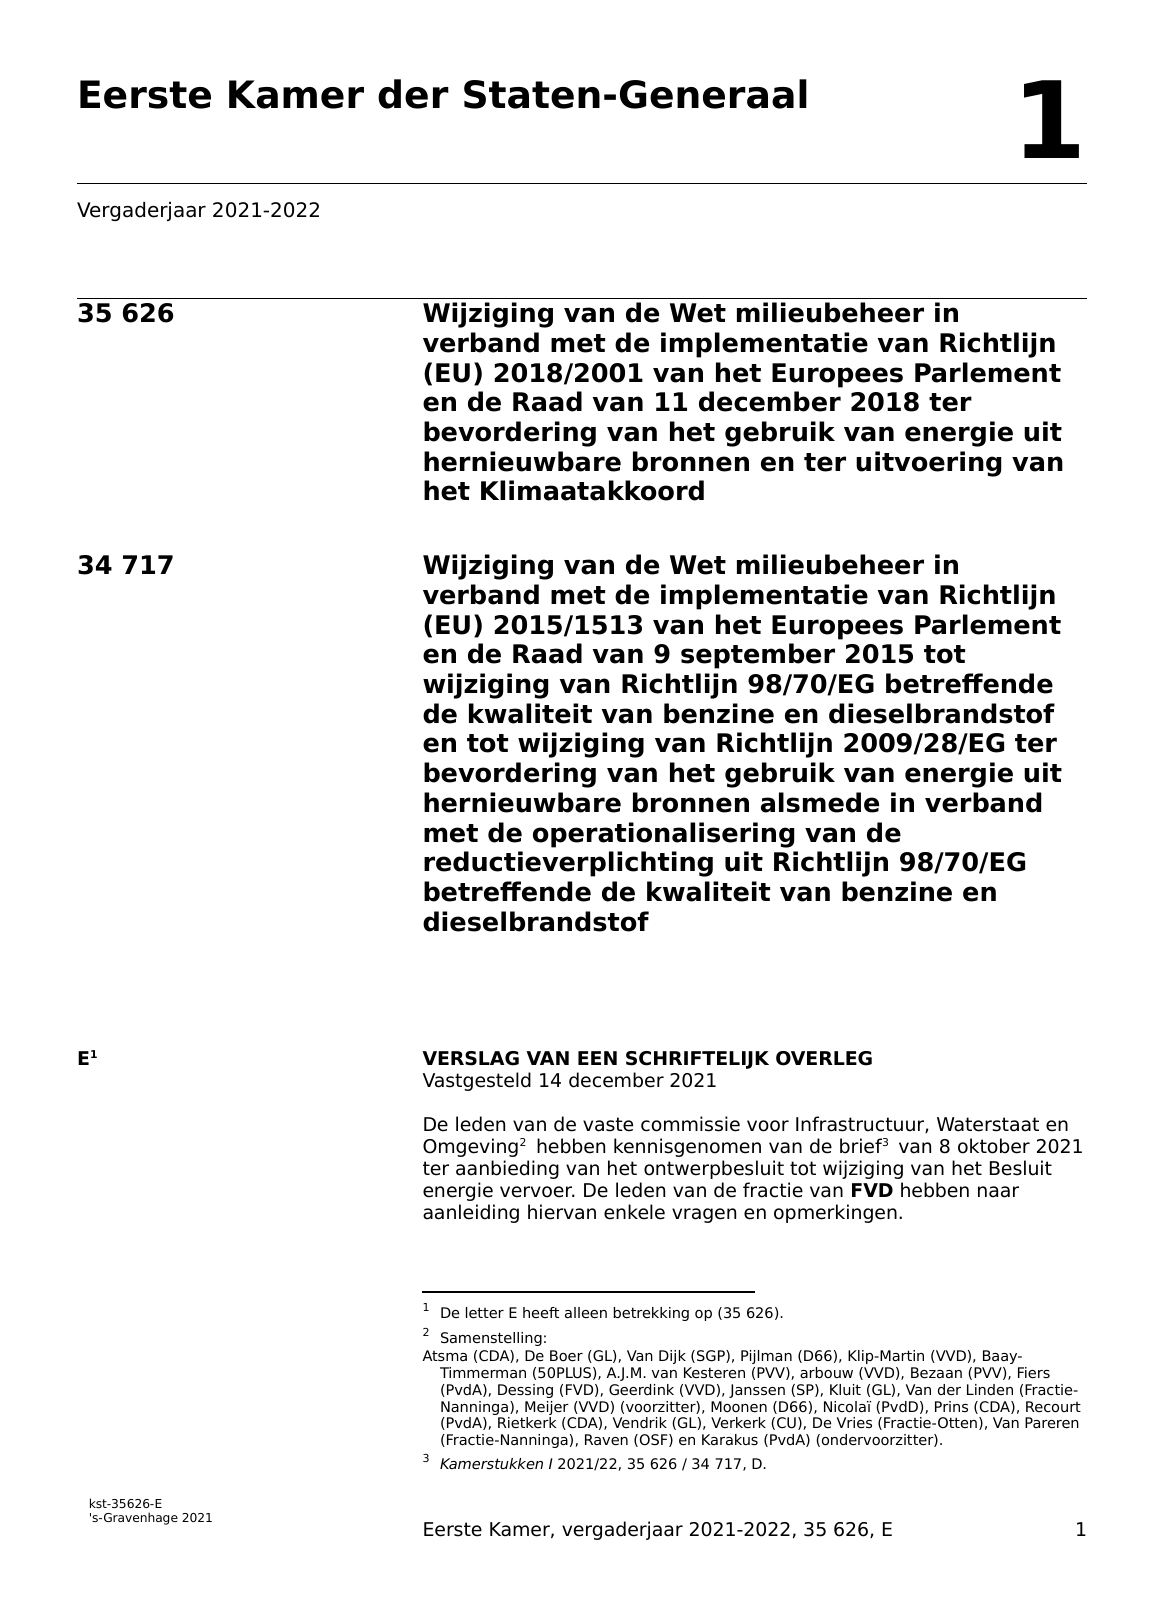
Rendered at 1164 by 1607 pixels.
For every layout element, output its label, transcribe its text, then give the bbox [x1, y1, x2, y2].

text Atsma (CDA), De Boer (GL), Van Dijk (SGP), Pijlman (D66), Klip-Martin (VVD), Baay-Timmerman (50PLUS), A.J.M. van Kesteren (PVV), arbouw (VVD), Bezaan (PVV), Fiers (PvdA), Dessing (FVD), Geerdink (VVD), Janssen (SP), Kluit (GL), Van der Linden (Fractie-Nanninga), Meijer (VVD) (voorzitter), Moonen (D66), Nicolaï (PvdD), Prins (CDA), Recourt (PvdA), Rietkerk (CDA), Vendrik (GL), Verkerk (CU), De Vries (Fractie-Otten), Van Pareren (Fractie-Nanninga), Raven (OSF) en Karakus (PvdA) (ondervoorzitter). [422, 1348, 1087, 1449]
table_header Eerste Kamer der Staten-Generaal [77, 59, 886, 183]
text De letter E heeft alleen betrekking op (35 626). [422, 1301, 1087, 1323]
text De leden van de vaste commissie voor Infrastructuur, Waterstaat en Omgeving hebben kennisgenomen van de brief van 8 oktober 2021 ter aanbieding van het ontwerpbesluit tot wijziging van het Besluit energie vervoer. De leden van de fractie van FVD hebben naar aanleiding hiervan enkele vragen en opmerkingen. [422, 1114, 1087, 1224]
subtitle 34 717 Wijziging van de Wet milieubeheer in verband met de implementatie van Richtlijn (EU) 2015/1513 van het Europees Parlement en de Raad van 9 september 2015 tot wijziging van Richtlijn 98/70/EG betreffende de kwaliteit van benzine en dieselbrandstof en tot wijziging van Richtlijn 2009/28/EG ter bevordering van het gebruik van energie uit hernieuwbare bronnen alsmede in verband met de operationalisering van de reductieverplichting uit Richtlijn 98/70/EG betreffende de kwaliteit van benzine en dieselbrandstof [77, 551, 1087, 937]
table_header 1 [886, 59, 1087, 183]
subtitle 35 626 Wijziging van de Wet milieubeheer in verband met de implementatie van Richtlijn (EU) 2018/2001 van het Europees Parlement en de Raad van 11 december 2018 ter bevordering van het gebruik van energie uit hernieuwbare bronnen en ter uitvoering van het Klimaatakkoord [77, 299, 1087, 507]
text Vastgesteld 14 december 2021 [422, 1070, 1087, 1092]
subtitle E VERSLAG VAN EEN SCHRIFTELIJK OVERLEG [77, 1048, 1087, 1070]
text Samenstelling: [422, 1326, 1087, 1348]
text 's-Gravenhage 2021 [88, 1511, 323, 1525]
table_cell Vergaderjaar 2021-2022 [77, 184, 1087, 298]
text kst-35626-E [88, 1497, 323, 1511]
text Kamerstukken I 2021/22, 35 626 / 34 717, D. [422, 1452, 1087, 1474]
